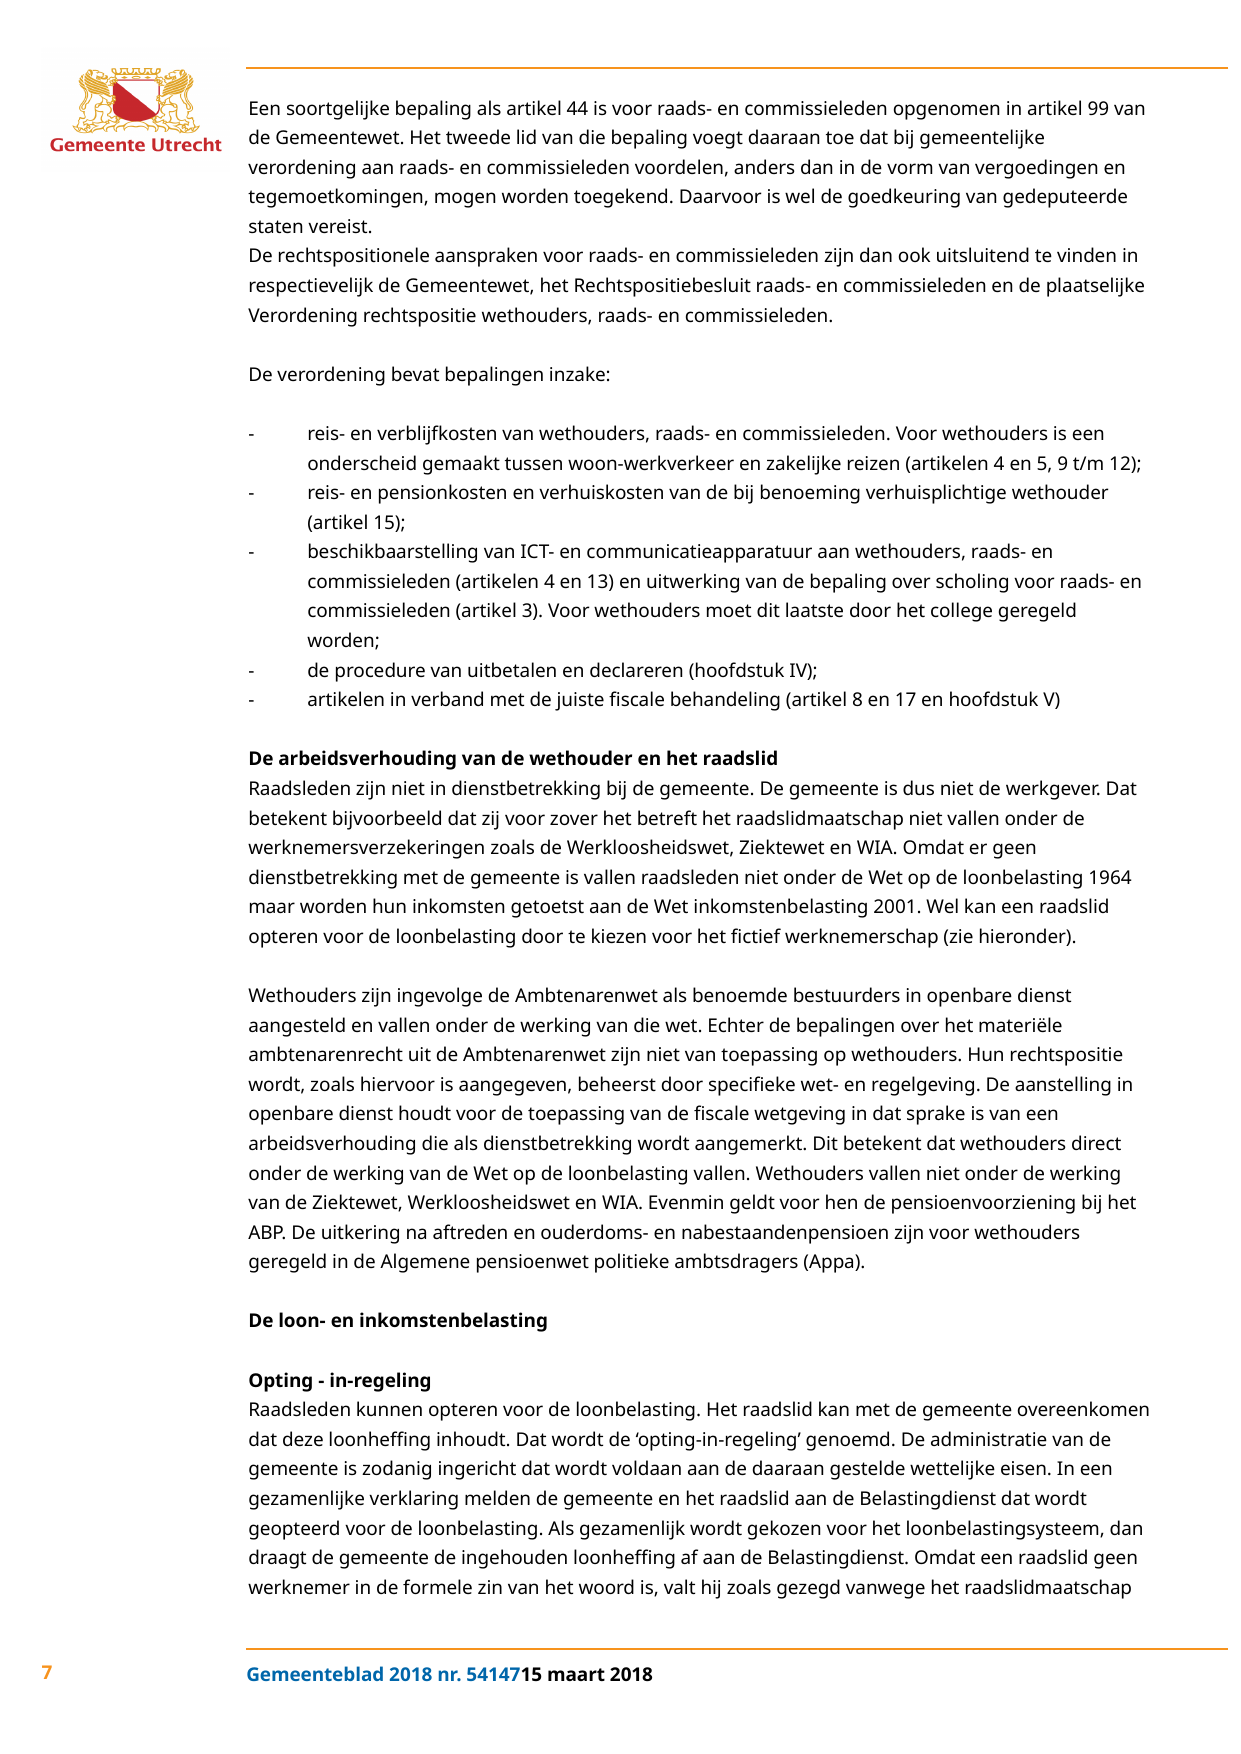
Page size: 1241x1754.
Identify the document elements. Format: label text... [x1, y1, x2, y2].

picture [41, 47, 231, 172]
text De rechtspositionele aanspraken voor raads- en commissieleden zijn dan ook uitsluitend te vinden in respectievelijk de Gemeentewet, het Rechtspositiebesluit raads- en commissieleden en de plaatselijke Verordening rechtspositie wethouders, raads- en commissieleden. [248, 243, 1152, 328]
text Een soortgelijke bepaling als artikel 44 is voor raads- en commissieleden opgenomen in artikel 99 van de Gemeentewet. Het tweede lid van die bepaling voegt daaraan toe dat bij gemeentelijke verordening aan raads- en commissieleden voordelen, anders dan in de vorm van vergoedingen en tegemoetkomingen, mogen worden toegekend. Daarvoor is wel de goedkeuring van gedeputeerde staten vereist. [248, 95, 1152, 239]
text De arbeidsverhouding van de wethouder en het raadslid [248, 746, 1152, 771]
text Raadsleden kunnen opteren voor de loonbelasting. Het raadslid kan met de gemeente overeenkomen dat deze loonheffing inhoudt. Dat wordt de ‘opting-in-regeling’ genoemd. De administratie van de gemeente is zodanig ingericht dat wordt voldaan aan de daaraan gestelde wettelijke eisen. In een gezamenlijke verklaring melden de gemeente en het raadslid aan de Belastingdienst dat wordt geopteerd voor de loonbelasting. Als gezamenlijk wordt gekozen voor het loonbelastingsysteem, dan draagt de gemeente de ingehouden loonheffing af aan de Belastingdienst. Omdat een raadslid geen werknemer in de formele zin van het woord is, valt hij zoals gezegd vanwege het raadslidmaatschap [248, 1396, 1152, 1600]
text Wethouders zijn ingevolge de Ambtenarenwet als benoemde bestuurders in openbare dienst aangesteld en vallen onder de werking van die wet. Echter de bepalingen over het materiële ambtenarenrecht uit de Ambtenarenwet zijn niet van toepassing op wethouders. Hun rechtspositie wordt, zoals hiervoor is aangegeven, beheerst door specifieke wet- en regelgeving. De aanstelling in openbare dienst houdt voor de toepassing van de fiscale wetgeving in dat sprake is van een arbeidsverhouding die als dienstbetrekking wordt aangemerkt. Dit betekent dat wethouders direct onder de werking van de Wet op de loonbelasting vallen. Wethouders vallen niet onder de werking van de Ziektewet, Werkloosheidswet en WIA. Evenmin geldt voor hen de pensioenvoorziening bij het ABP. De uitkering na aftreden en ouderdoms- en nabestaandenpensioen zijn voor wethouders geregeld in de Algemene pensioenwet politieke ambtsdragers (Appa). [248, 982, 1152, 1274]
list reis- en verblijfkosten van wethouders, raads- en commissieleden. Voor wethouders is een onderscheid gemaakt tussen woon-werkverkeer en zakelijke reizen (artikelen 4 en 5, 9 t/m 12); [248, 420, 1152, 476]
list beschikbaarstelling van ICT- en communicatieapparatuur aan wethouders, raads- en commissieleden (artikelen 4 en 13) en uitwerking van de bepaling over scholing voor raads- en commissieleden (artikel 3). Voor wethouders moet dit laatste door het college geregeld worden; [248, 538, 1152, 653]
text Raadsleden zijn niet in dienstbetrekking bij de gemeente. De gemeente is dus niet de werkgever. Dat betekent bijvoorbeeld dat zij voor zover het betreft het raadslidmaatschap niet vallen onder de werknemersverzekeringen zoals de Werkloosheidswet, Ziektewet en WIA. Omdat er geen dienstbetrekking met de gemeente is vallen raadsleden niet onder de Wet op de loonbelasting 1964 maar worden hun inkomsten getoetst aan de Wet inkomstenbelasting 2001. Wel kan een raadslid opteren voor de loonbelasting door te kiezen voor het fictief werknemerschap (zie hieronder). [248, 775, 1152, 949]
list artikelen in verband met de juiste fiscale behandeling (artikel 8 en 17 en hoofdstuk V) [248, 686, 1152, 712]
text De verordening bevat bepalingen inzake: [248, 361, 1152, 387]
list de procedure van uitbetalen en declareren (hoofdstuk IV); [248, 657, 1152, 683]
text De loon- en inkomstenbelasting [248, 1308, 1152, 1333]
text Opting - in-regeling [248, 1367, 1152, 1393]
list reis- en pensionkosten en verhuiskosten van de bij benoeming verhuisplichtige wethouder (artikel 15); [248, 479, 1152, 535]
